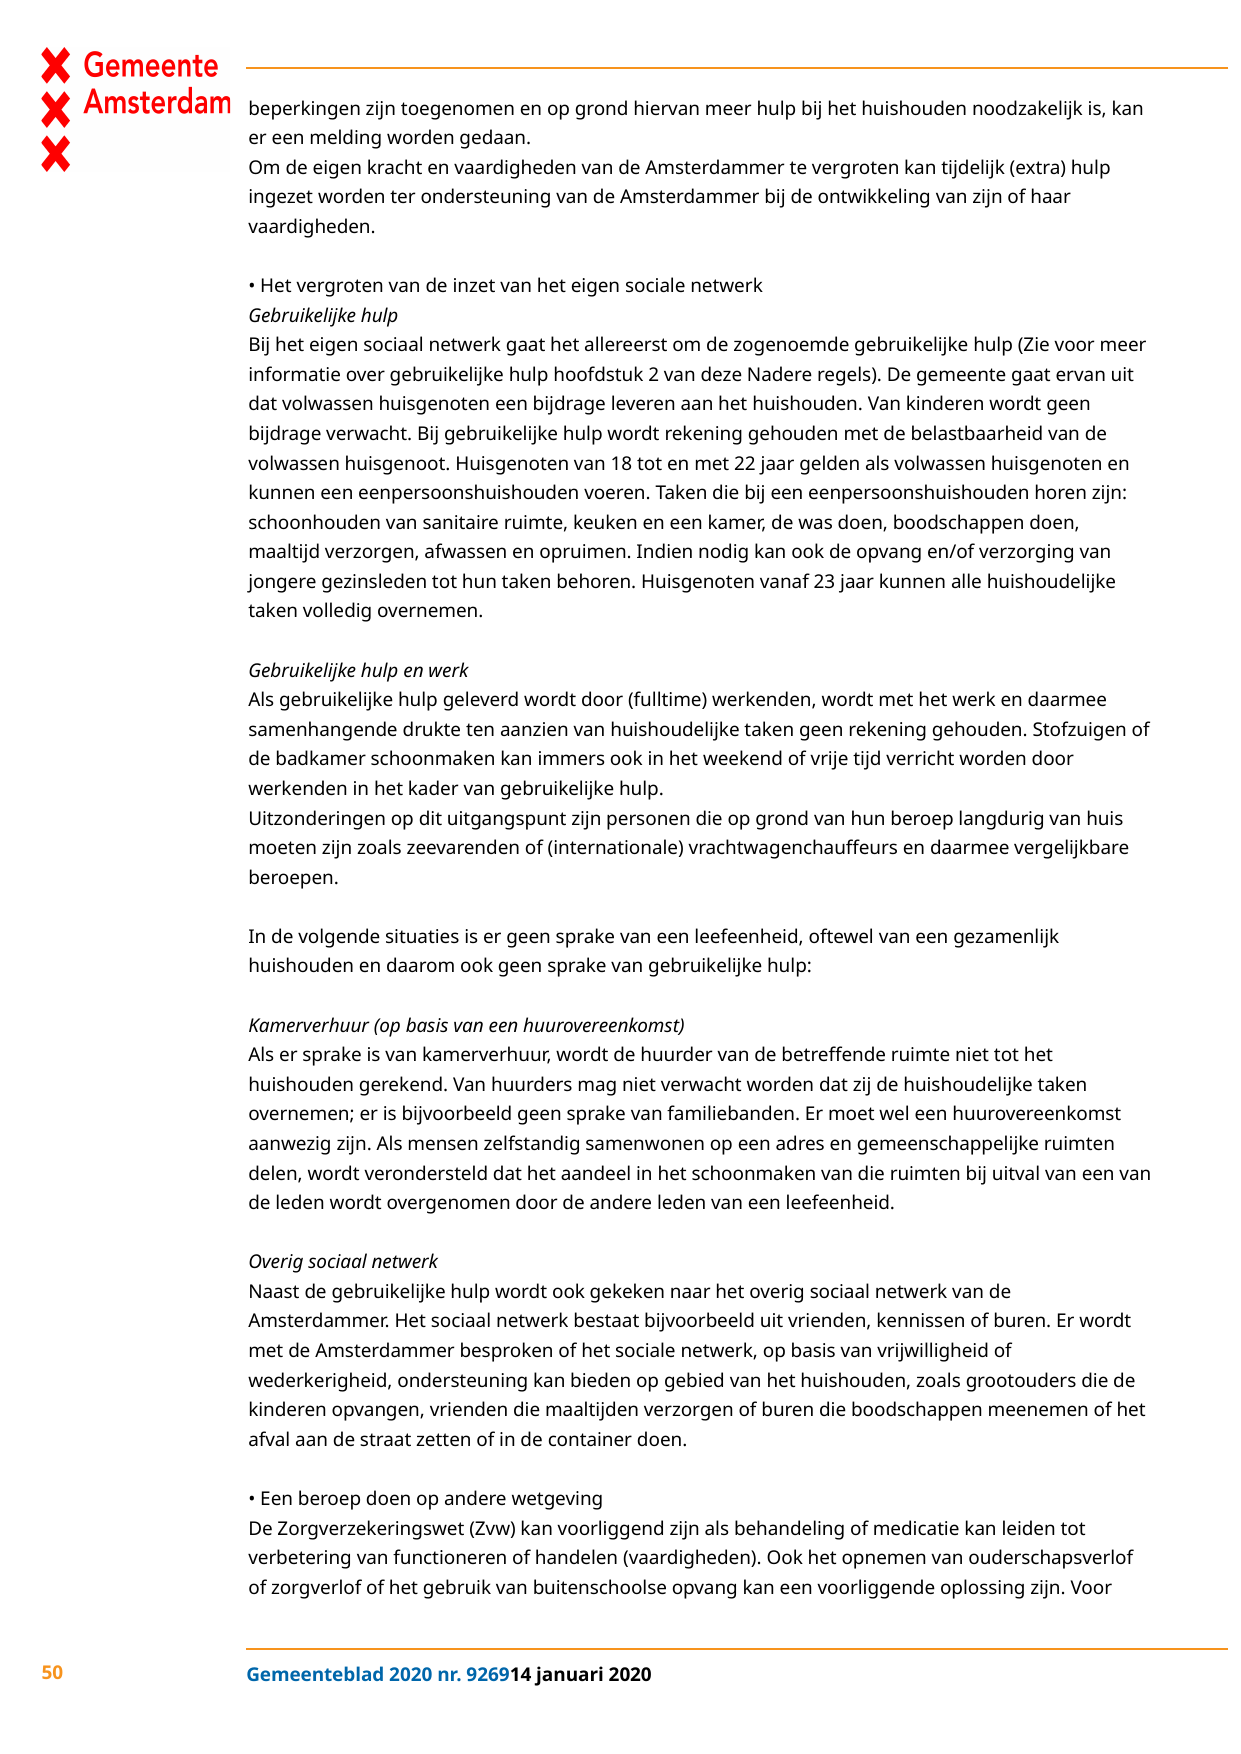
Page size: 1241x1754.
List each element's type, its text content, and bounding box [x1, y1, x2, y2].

text • Een beroep doen op andere wetgeving [248, 1485, 1152, 1511]
text Gebruikelijke hulp en werk [248, 657, 1152, 683]
text Uitzonderingen op dit uitgangspunt zijn personen die op grond van hun beroep langdurig van huis moeten zijn zoals zeevarenden of (internationale) vrachtwagenchauffeurs en daarmee vergelijkbare beroepen. [248, 805, 1152, 890]
text Gebruikelijke hulp [248, 302, 1152, 328]
text Om de eigen kracht en vaardigheden van de Amsterdammer te vergroten kan tijdelijk (extra) hulp ingezet worden ter ondersteuning van de Amsterdammer bij de ontwikkeling van zijn of haar vaardigheden. [248, 154, 1152, 239]
text • Het vergroten van de inzet van het eigen sociale netwerk [248, 272, 1152, 298]
text Als er sprake is van kamerverhuur, wordt de huurder van de betreffende ruimte niet tot het huishouden gerekend. Van huurders mag niet verwacht worden dat zij de huishoudelijke taken overnemen; er is bijvoorbeeld geen sprake van familiebanden. Er moet wel een huurovereenkomst aanwezig zijn. Als mensen zelfstandig samenwonen op een adres en gemeenschappelijke ruimten delen, wordt verondersteld dat het aandeel in het schoonmaken van die ruimten bij uitval van een van de leden wordt overgenomen door de andere leden van een leefeenheid. [248, 1041, 1152, 1215]
picture [41, 47, 231, 172]
text Als gebruikelijke hulp geleverd wordt door (fulltime) werkenden, wordt met het werk en daarmee samenhangende drukte ten aanzien van huishoudelijke taken geen rekening gehouden. Stofzuigen of de badkamer schoonmaken kan immers ook in het weekend of vrije tijd verricht worden door werkenden in het kader van gebruikelijke hulp. [248, 686, 1152, 801]
text Overig sociaal netwerk [248, 1248, 1152, 1274]
text Naast de gebruikelijke hulp wordt ook gekeken naar het overig sociaal netwerk van de Amsterdammer. Het sociaal netwerk bestaat bijvoorbeeld uit vrienden, kennissen of buren. Er wordt met de Amsterdammer besproken of het sociale netwerk, op basis van vrijwilligheid of wederkerigheid, ondersteuning kan bieden op gebied van het huishouden, zoals grootouders die de kinderen opvangen, vrienden die maaltijden verzorgen of buren die boodschappen meenemen of het afval aan de straat zetten of in de container doen. [248, 1278, 1152, 1452]
text De Zorgverzekeringswet (Zvw) kan voorliggend zijn als behandeling of medicatie kan leiden tot verbetering van functioneren of handelen (vaardigheden). Ook het opnemen van ouderschapsverlof of zorgverlof of het gebruik van buitenschoolse opvang kan een voorliggende oplossing zijn. Voor [248, 1515, 1152, 1600]
text Bij het eigen sociaal netwerk gaat het allereerst om de zogenoemde gebruikelijke hulp (Zie voor meer informatie over gebruikelijke hulp hoofdstuk 2 van deze Nadere regels). De gemeente gaat ervan uit dat volwassen huisgenoten een bijdrage leveren aan het huishouden. Van kinderen wordt geen bijdrage verwacht. Bij gebruikelijke hulp wordt rekening gehouden met de belastbaarheid van de volwassen huisgenoot. Huisgenoten van 18 tot en met 22 jaar gelden als volwassen huisgenoten en kunnen een eenpersoonshuishouden voeren. Taken die bij een eenpersoonshuishouden horen zijn: schoonhouden van sanitaire ruimte, keuken en een kamer, de was doen, boodschappen doen, maaltijd verzorgen, afwassen en opruimen. Indien nodig kan ook de opvang en/of verzorging van jongere gezinsleden tot hun taken behoren. Huisgenoten vanaf 23 jaar kunnen alle huishoudelijke taken volledig overnemen. [248, 331, 1152, 623]
text In de volgende situaties is er geen sprake van een leefeenheid, oftewel van een gezamenlijk huishouden en daarom ook geen sprake van gebruikelijke hulp: [248, 923, 1152, 978]
text Kamerverhuur (op basis van een huurovereenkomst) [248, 1012, 1152, 1038]
text beperkingen zijn toegenomen en op grond hiervan meer hulp bij het huishouden noodzakelijk is, kan er een melding worden gedaan. [248, 95, 1152, 150]
